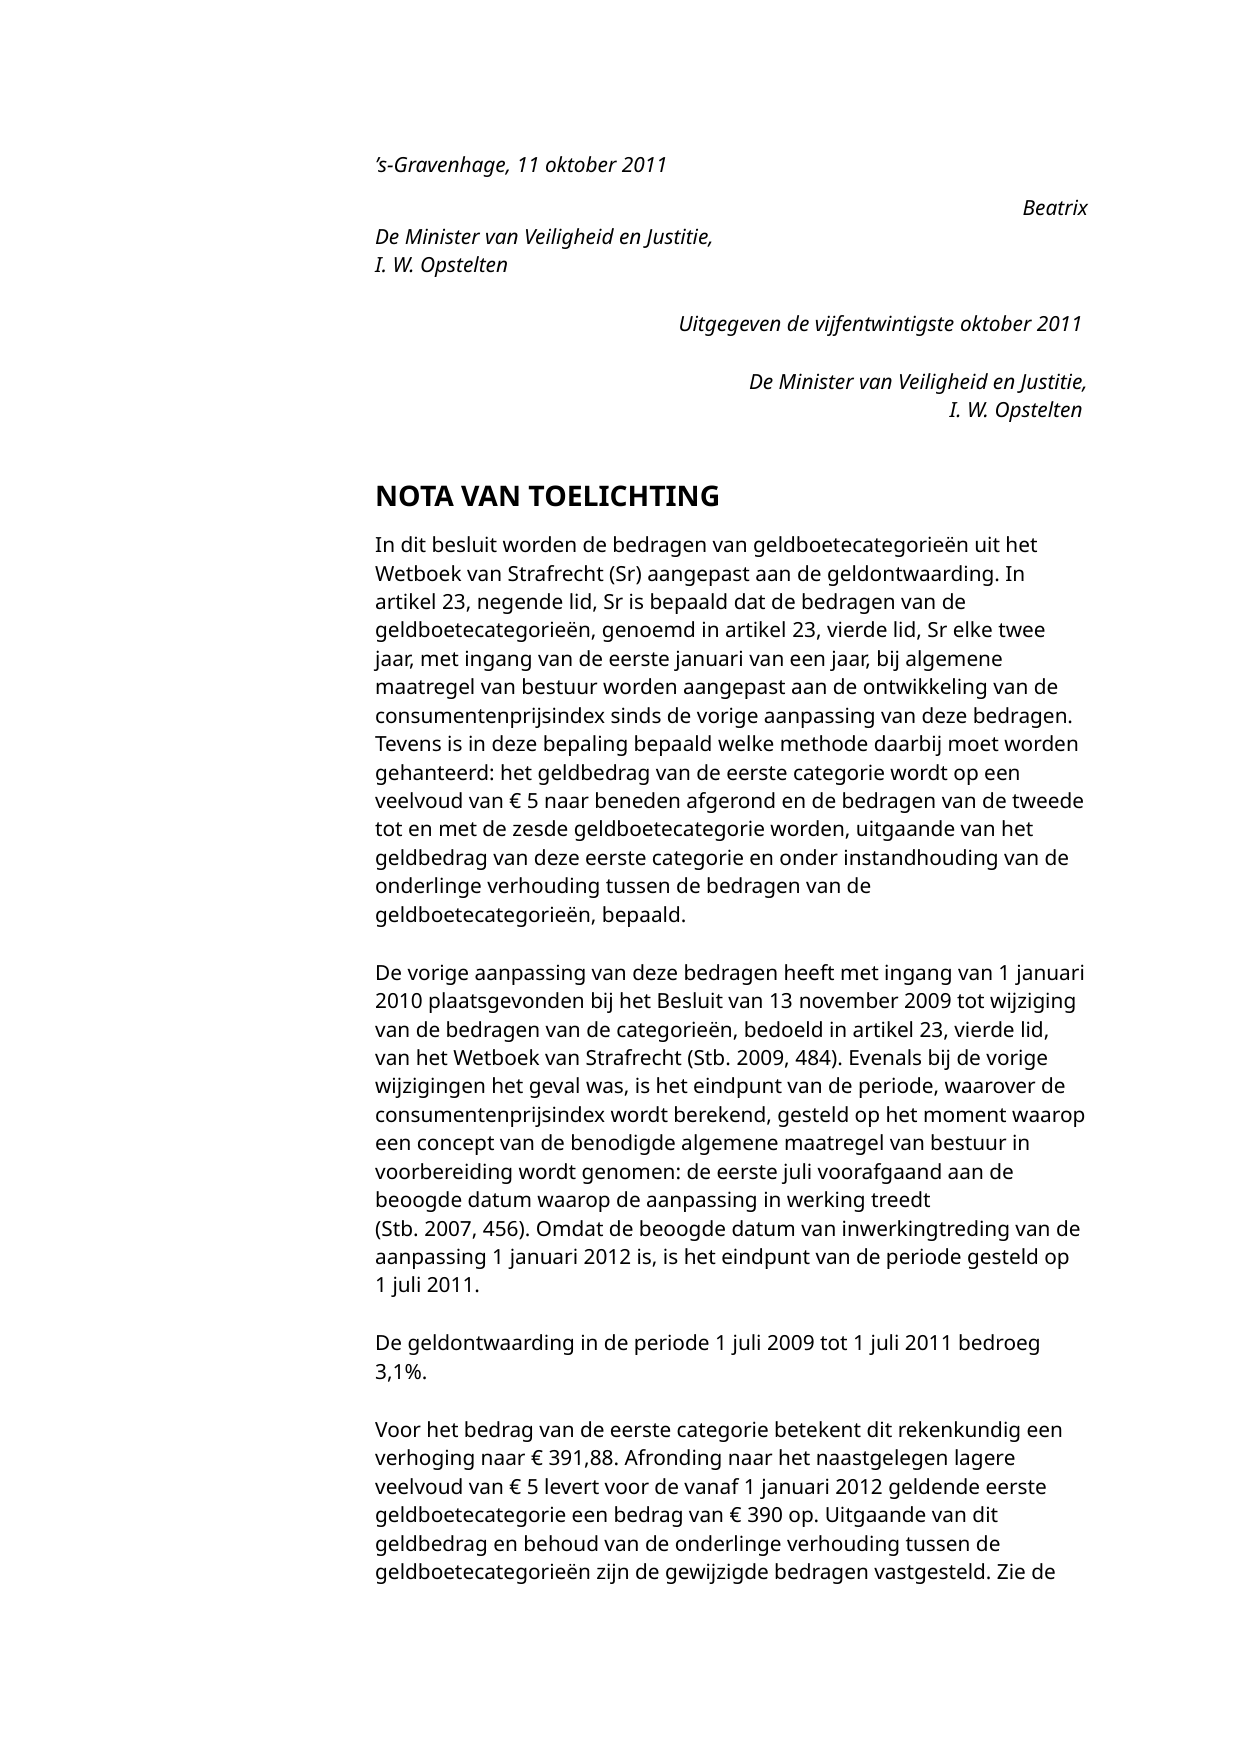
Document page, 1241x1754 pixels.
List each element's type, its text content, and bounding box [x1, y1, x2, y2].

text ’s-Gravenhage, 11 oktober 2011 [375, 150, 1090, 178]
text Voor het bedrag van de eerste categorie betekent dit rekenkundig een verhoging naar € 391,88. Afronding naar het naastgelegen lagere veelvoud van € 5 levert voor de vanaf 1 januari 2012 geldende eerste geldboetecategorie een bedrag van € 390 op. Uitgaande van dit geldbedrag en behoud van de onderlinge verhouding tussen de geldboetecategorieën zijn de gewijzigde bedragen vastgesteld. Zie de [375, 1415, 1090, 1586]
subtitle NOTA VAN TOELICHTING [375, 477, 1090, 515]
text De Minister van Veiligheid en Justitie, [375, 367, 1090, 396]
text Uitgegeven de vijfentwintigste oktober 2011 [375, 309, 1090, 337]
text I. W. Opstelten [375, 250, 1090, 279]
text De vorige aanpassing van deze bedragen heeft met ingang van 1 januari 2010 plaatsgevonden bij het Besluit van 13 november 2009 tot wijziging van de bedragen van de categorieën, bedoeld in artikel 23, vierde lid, van het Wetboek van Strafrecht (Stb. 2009, 484). Evenals bij de vorige wijzigingen het geval was, is het eindpunt van de periode, waarover de consumentenprijsindex wordt berekend, gesteld op het moment waarop een concept van de benodigde algemene maatregel van bestuur in voorbereiding wordt genomen: de eerste juli voorafgaand aan de beoogde datum waarop de aanpassing in werking treedt (Stb. 2007, 456). Omdat de beoogde datum van inwerkingtreding van de aanpassing 1 januari 2012 is, is het eindpunt van de periode gesteld op 1 juli 2011. [375, 958, 1090, 1299]
text I. W. Opstelten [375, 396, 1090, 424]
text De Minister van Veiligheid en Justitie, [375, 222, 1090, 250]
text In dit besluit worden de bedragen van geldboetecategorieën uit het Wetboek van Strafrecht (Sr) aangepast aan de geldontwaarding. In artikel 23, negende lid, Sr is bepaald dat de bedragen van de geldboetecategorieën, genoemd in artikel 23, vierde lid, Sr elke twee jaar, met ingang van de eerste januari van een jaar, bij algemene maatregel van bestuur worden aangepast aan de ontwikkeling van de consumentenprijsindex sinds de vorige aanpassing van deze bedragen. Tevens is in deze bepaling bepaald welke methode daarbij moet worden gehanteerd: het geldbedrag van de eerste categorie wordt op een veelvoud van € 5 naar beneden afgerond en de bedragen van de tweede tot en met de zesde geldboetecategorie worden, uitgaande van het geldbedrag van deze eerste categorie en onder instandhouding van de onderlinge verhouding tussen de bedragen van de geldboetecategorieën, bepaald. [375, 530, 1090, 928]
text Beatrix [375, 193, 1090, 222]
text De geldontwaarding in de periode 1 juli 2009 tot 1 juli 2011 bedroeg 3,1%. [375, 1328, 1090, 1385]
